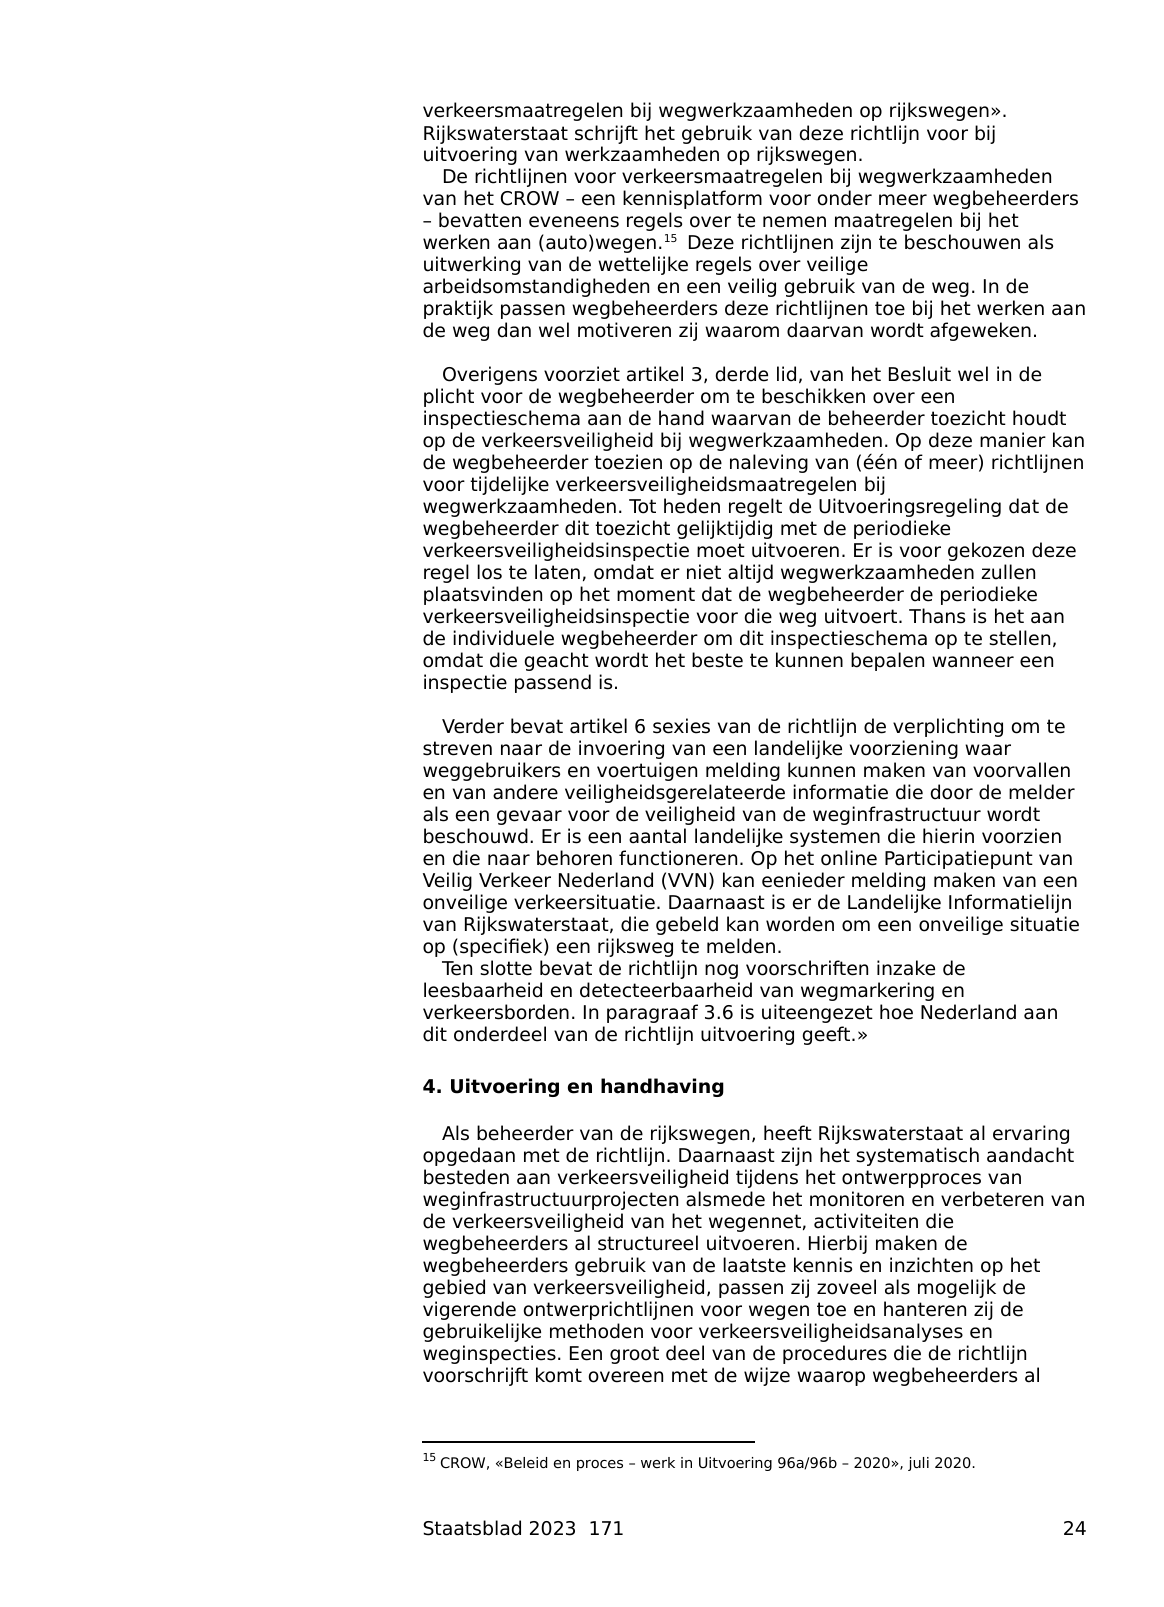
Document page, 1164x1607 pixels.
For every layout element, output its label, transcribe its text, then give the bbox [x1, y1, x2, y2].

text verkeersmaatregelen bij wegwerkzaamheden op rijkswegen». Rijkswaterstaat schrijft het gebruik van deze richtlijn voor bij uitvoering van werkzaamheden op rijkswegen. [422, 100, 1087, 166]
text De richtlijnen voor verkeersmaatregelen bij wegwerkzaamheden van het CROW – een kennisplatform voor onder meer wegbeheerders – bevatten eveneens regels over te nemen maatregelen bij het werken aan (auto)wegen. Deze richtlijnen zijn te beschouwen als uitwerking van de wettelijke regels over veilige arbeidsomstandigheden en een veilig gebruik van de weg. In de praktijk passen wegbeheerders deze richtlijnen toe bij het werken aan de weg dan wel motiveren zij waarom daarvan wordt afgeweken. [422, 166, 1087, 342]
subtitle 4. Uitvoering en handhaving [422, 1076, 1087, 1098]
text CROW, «Beleid en proces – werk in Uitvoering 96a/96b – 2020», juli 2020. [422, 1451, 1087, 1473]
text Ten slotte bevat de richtlijn nog voorschriften inzake de leesbaarheid en detecteerbaarheid van wegmarkering en verkeersborden. In paragraaf 3.6 is uiteengezet hoe Nederland aan dit onderdeel van de richtlijn uitvoering geeft.» [422, 958, 1087, 1046]
text Verder bevat artikel 6 sexies van de richtlijn de verplichting om te streven naar de invoering van een landelijke voorziening waar weggebruikers en voertuigen melding kunnen maken van voorvallen en van andere veiligheidsgerelateerde informatie die door de melder als een gevaar voor de veiligheid van de weginfrastructuur wordt beschouwd. Er is een aantal landelijke systemen die hierin voorzien en die naar behoren functioneren. Op het online Participatiepunt van Veilig Verkeer Nederland (VVN) kan eenieder melding maken van een onveilige verkeersituatie. Daarnaast is er de Landelijke Informatielijn van Rijkswaterstaat, die gebeld kan worden om een onveilige situatie op (specifiek) een rijksweg te melden. [422, 716, 1087, 958]
text Als beheerder van de rijkswegen, heeft Rijkswaterstaat al ervaring opgedaan met de richtlijn. Daarnaast zijn het systematisch aandacht besteden aan verkeersveiligheid tijdens het ontwerpproces van weginfrastructuurprojecten alsmede het monitoren en verbeteren van de verkeersveiligheid van het wegennet, activiteiten die wegbeheerders al structureel uitvoeren. Hierbij maken de wegbeheerders gebruik van de laatste kennis en inzichten op het gebied van verkeersveiligheid, passen zij zoveel als mogelijk de vigerende ontwerprichtlijnen voor wegen toe en hanteren zij de gebruikelijke methoden voor verkeersveiligheidsanalyses en weginspecties. Een groot deel van de procedures die de richtlijn voorschrijft komt overeen met de wijze waarop wegbeheerders al [422, 1123, 1087, 1387]
text Overigens voorziet artikel 3, derde lid, van het Besluit wel in de plicht voor de wegbeheerder om te beschikken over een inspectieschema aan de hand waarvan de beheerder toezicht houdt op de verkeersveiligheid bij wegwerkzaamheden. Op deze manier kan de wegbeheerder toezien op de naleving van (één of meer) richtlijnen voor tijdelijke verkeersveiligheidsmaatregelen bij wegwerkzaamheden. Tot heden regelt de Uitvoeringsregeling dat de wegbeheerder dit toezicht gelijktijdig met de periodieke verkeersveiligheidsinspectie moet uitvoeren. Er is voor gekozen deze regel los te laten, omdat er niet altijd wegwerkzaamheden zullen plaatsvinden op het moment dat de wegbeheerder de periodieke verkeersveiligheidsinspectie voor die weg uitvoert. Thans is het aan de individuele wegbeheerder om dit inspectieschema op te stellen, omdat die geacht wordt het beste te kunnen bepalen wanneer een inspectie passend is. [422, 364, 1087, 694]
